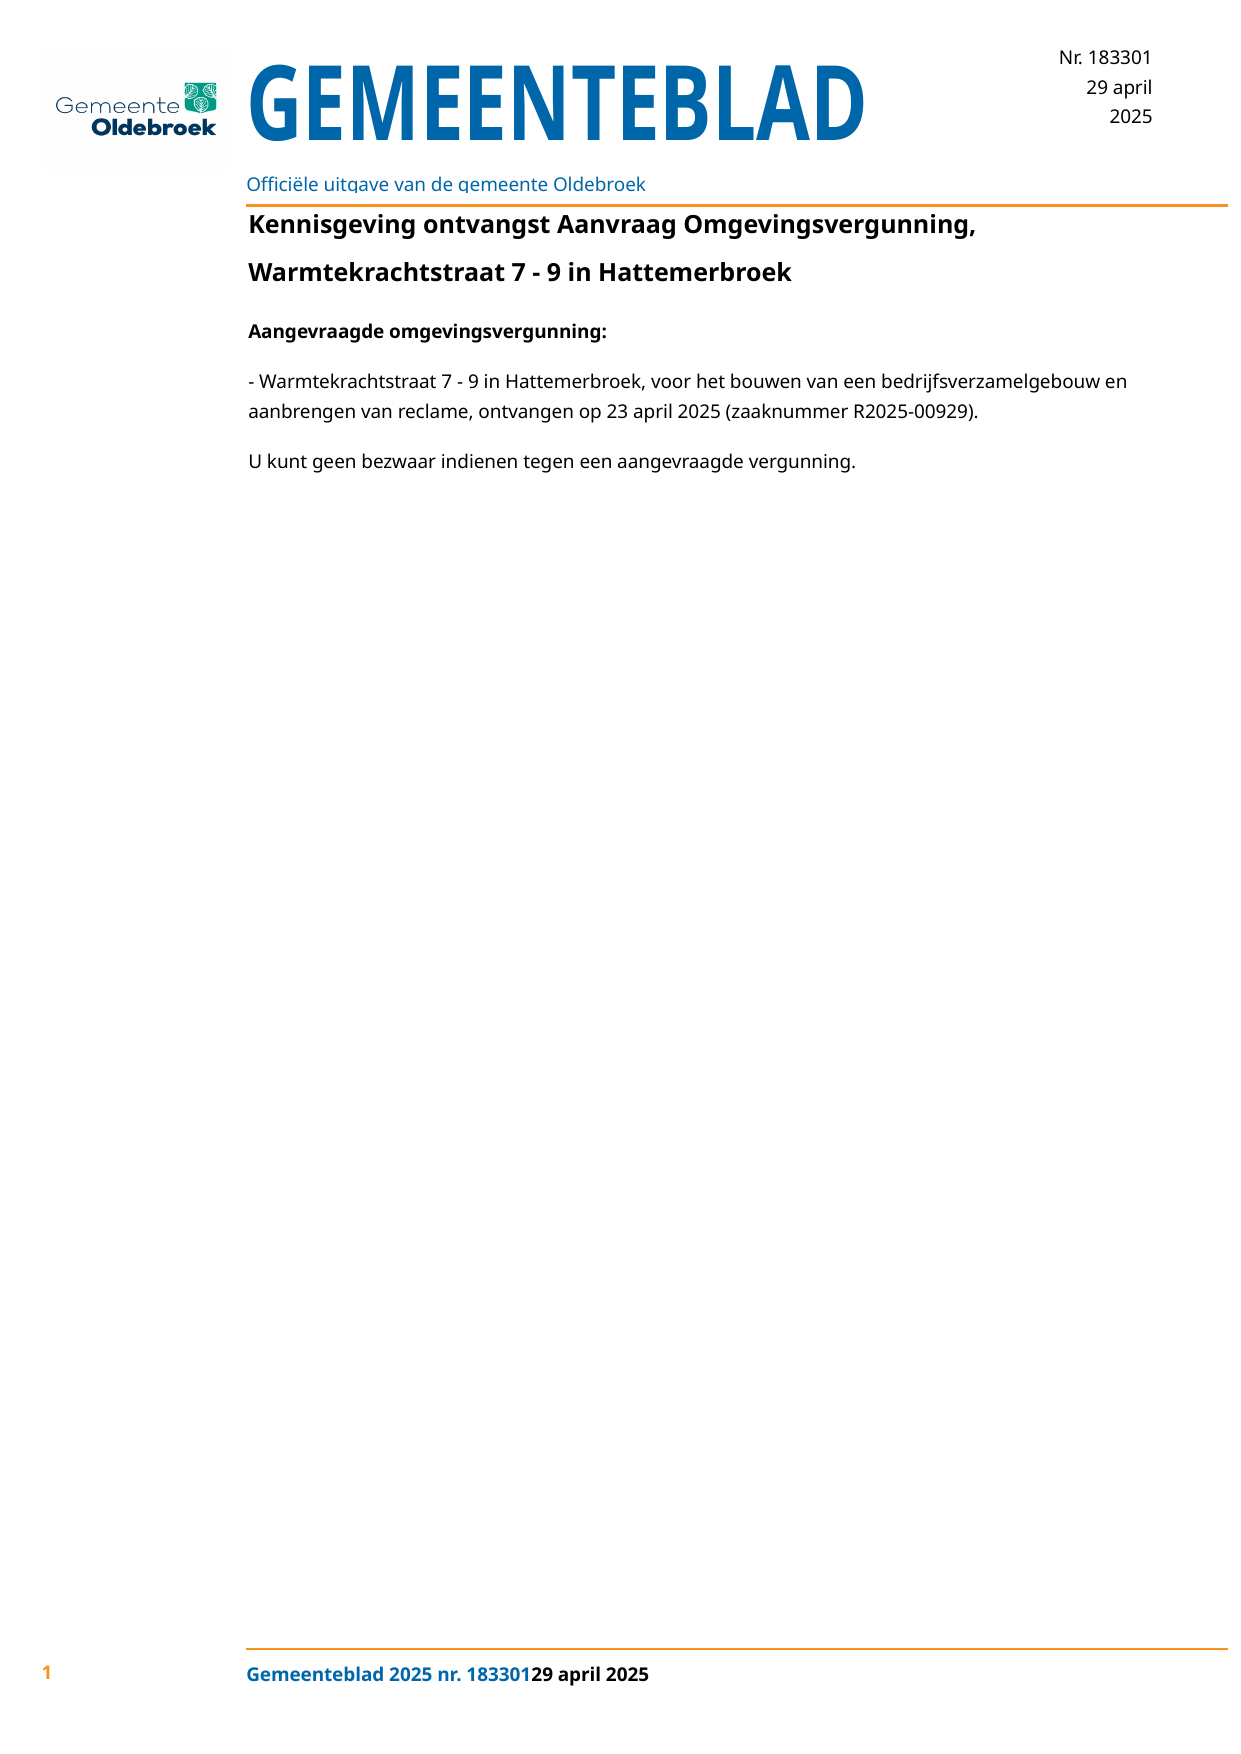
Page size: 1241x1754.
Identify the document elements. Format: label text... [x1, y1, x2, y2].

picture [41, 47, 231, 172]
text U kunt geen bezwaar indienen tegen een aangevraagde vergunning. [248, 448, 1152, 474]
text - Warmtekrachtstraat 7 - 9 in Hattemerbroek, voor het bouwen van een bedrijfsverzamelgebouw en aanbrengen van reclame, ontvangen op 23 april 2025 (zaaknummer R2025-00929). [248, 368, 1152, 424]
text Aangevraagde omgevingsvergunning: [248, 318, 1152, 344]
text Kennisgeving ontvangst Aanvraag Omgevingsvergunning, Warmtekrachtstraat 7 - 9 in Hattemerbroek [248, 207, 1152, 288]
